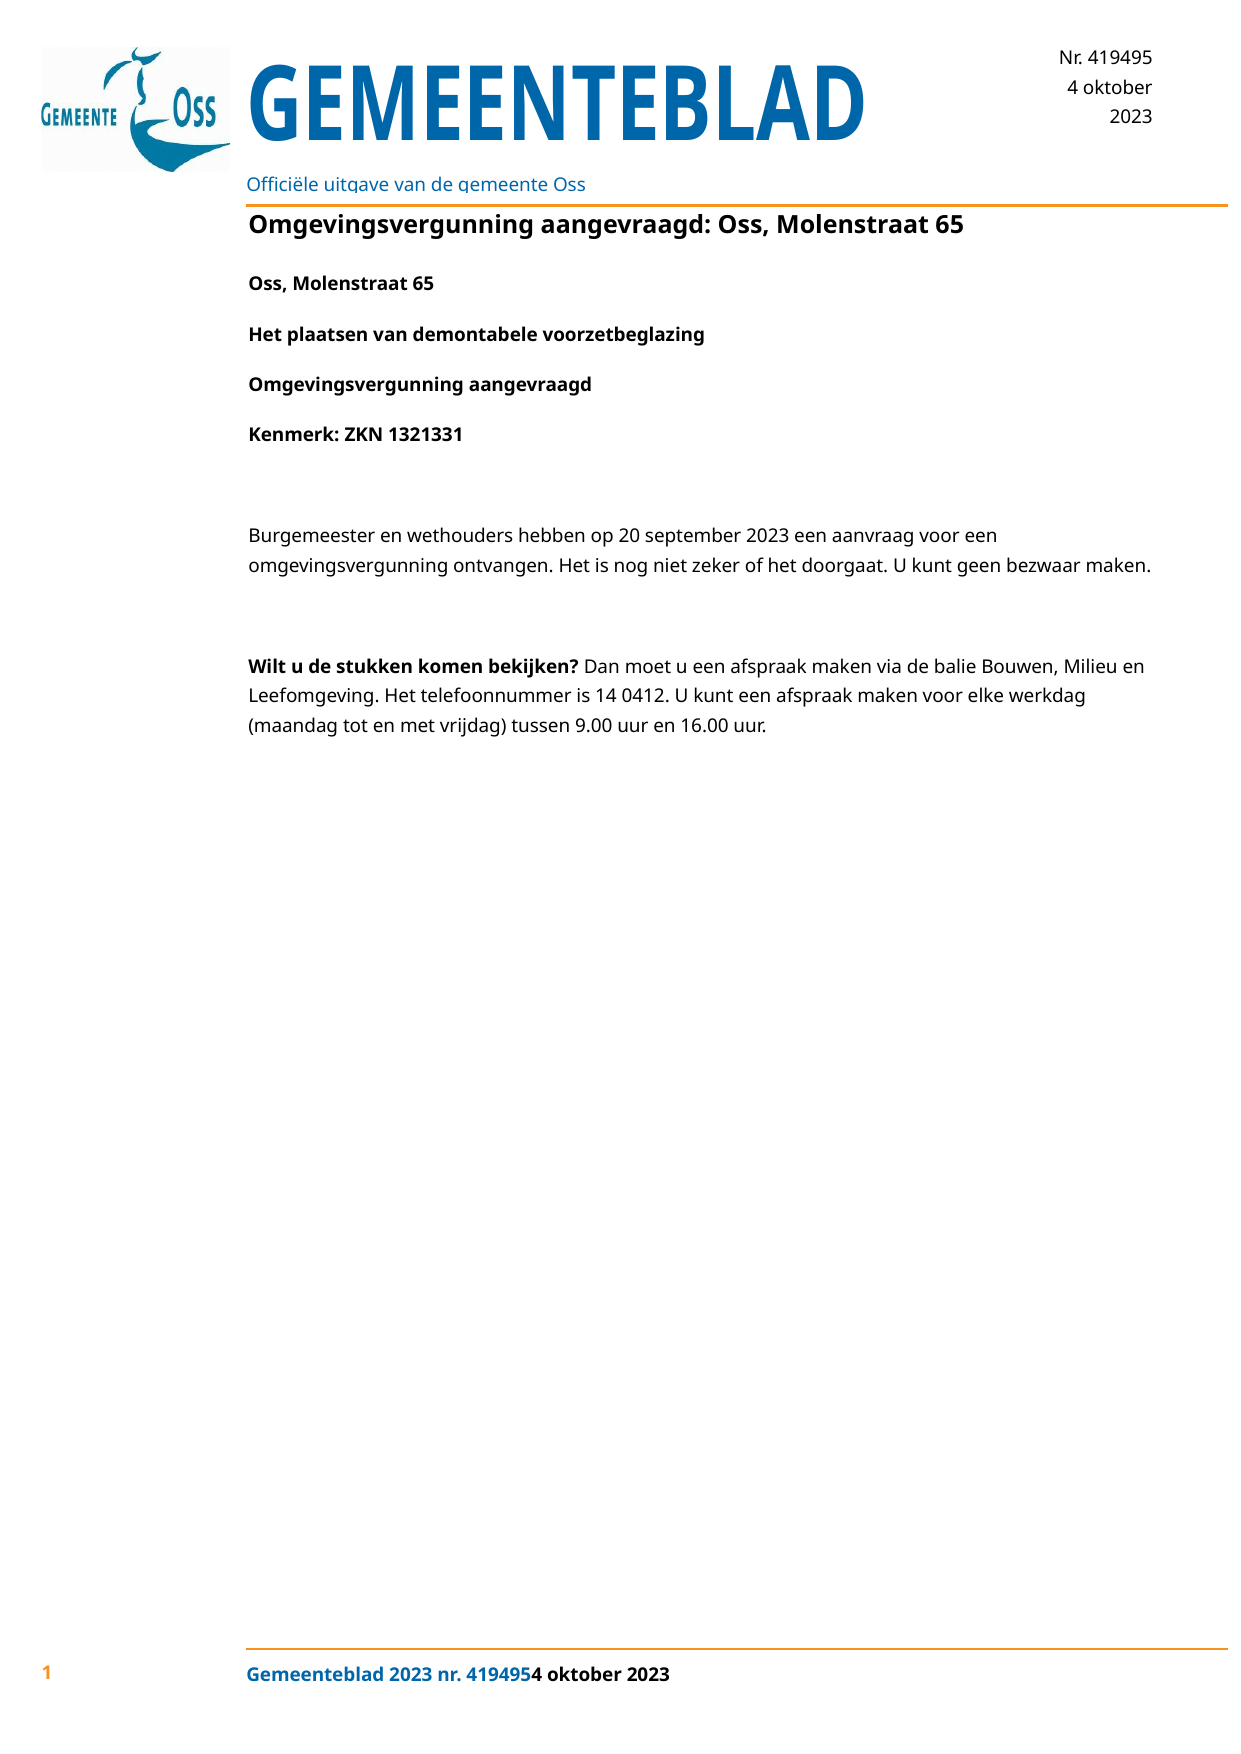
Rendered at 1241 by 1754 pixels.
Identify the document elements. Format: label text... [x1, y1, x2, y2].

picture [41, 47, 231, 172]
text Omgevingsvergunning aangevraagd: Oss, Molenstraat 65 [248, 207, 1152, 241]
text Het plaatsen van demontabele voorzetbeglazing [248, 321, 1152, 346]
text Burgemeester en wethouders hebben op 20 september 2023 een aanvraag voor een omgevingsvergunning ontvangen. Het is nog niet zeker of het doorgaat. U kunt geen bezwaar maken. [248, 522, 1152, 578]
text Wilt u de stukken komen bekijken? Dan moet u een afspraak maken via de balie Bouwen, Milieu en Leefomgeving. Het telefoonnummer is 14 0412. U kunt een afspraak maken voor elke werkdag (maandag tot en met vrijdag) tussen 9.00 uur en 16.00 uur. [248, 653, 1152, 738]
text Kenmerk: ZKN 1321331 [248, 422, 1152, 447]
text Oss, Molenstraat 65 [248, 270, 1152, 296]
text Omgevingsvergunning aangevraagd [248, 371, 1152, 397]
